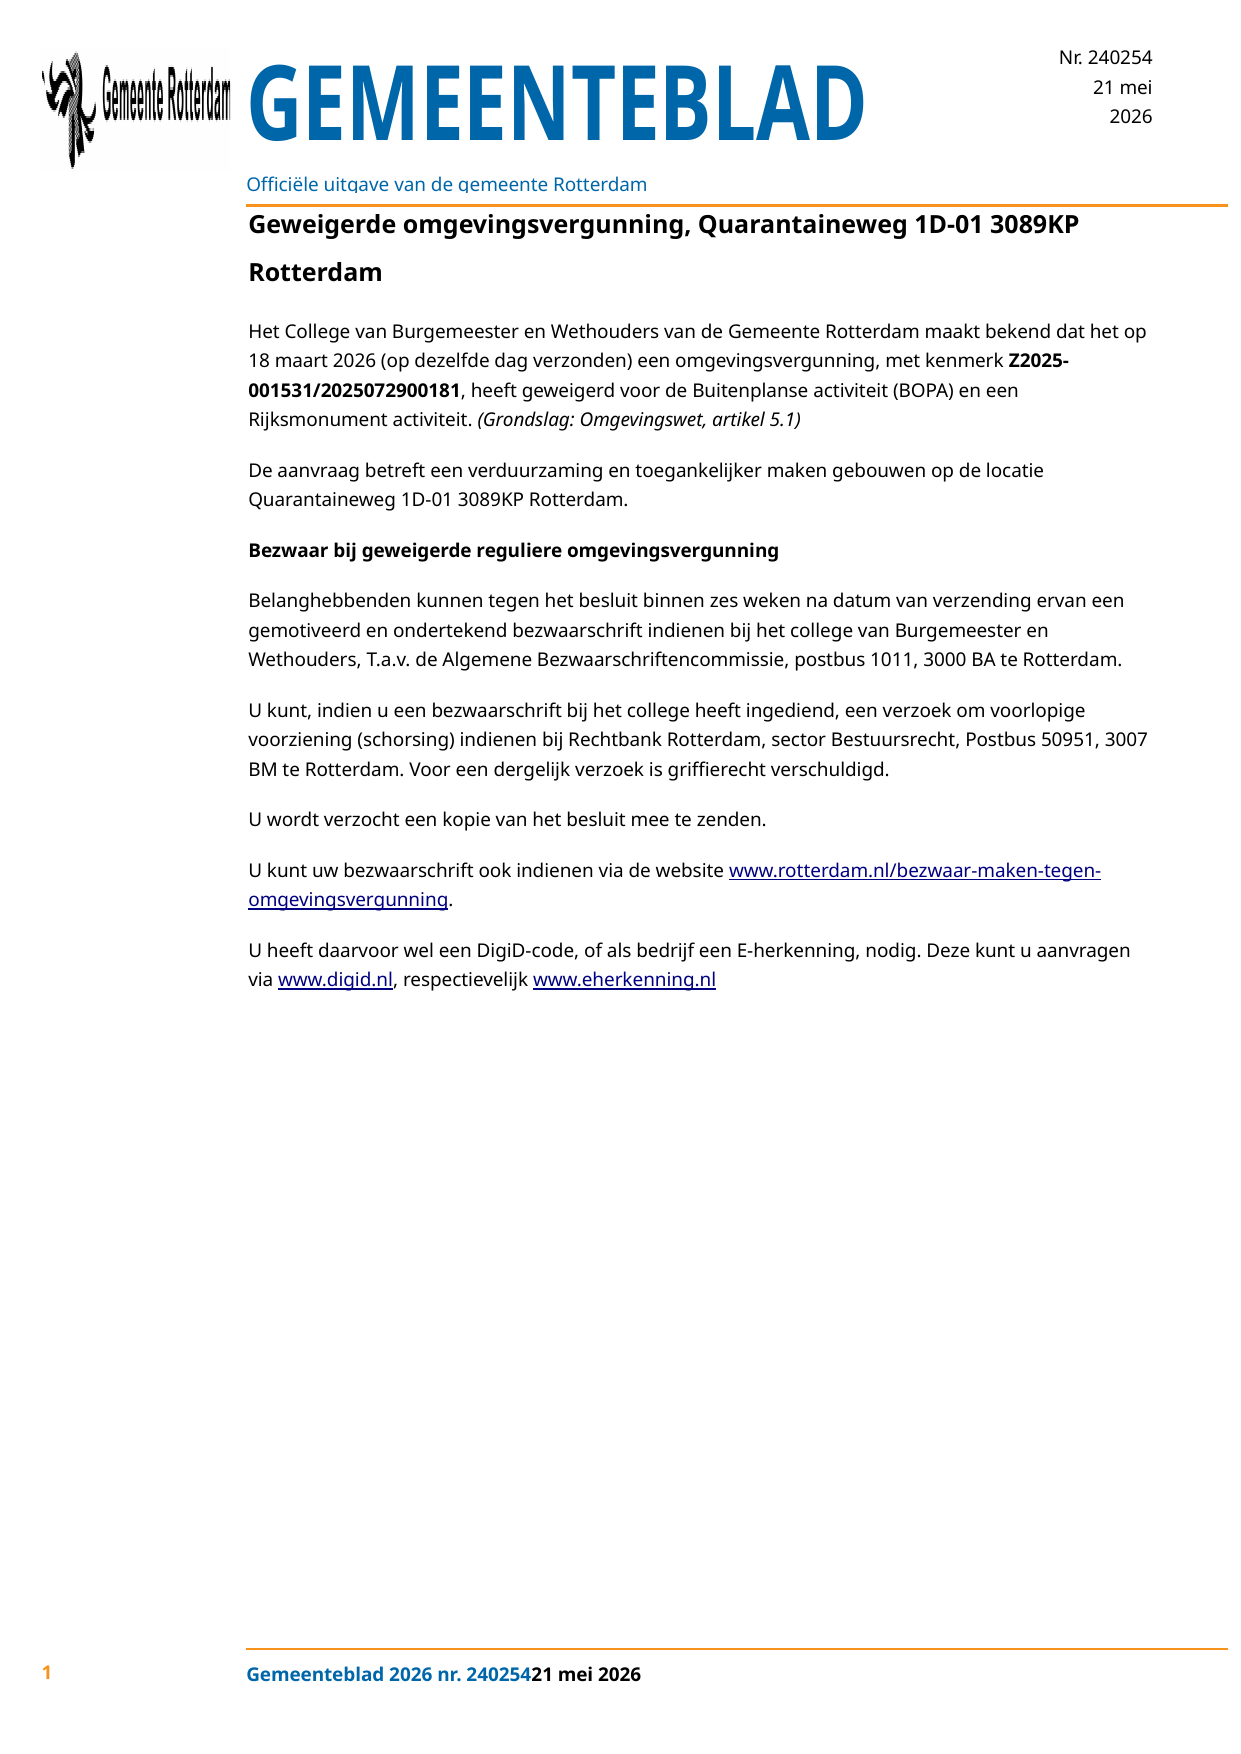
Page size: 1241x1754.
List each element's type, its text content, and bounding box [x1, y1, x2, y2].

text De aanvraag betreft een verduurzaming en toegankelijker maken gebouwen op de locatie Quarantaineweg 1D-01 3089KP Rotterdam. [248, 457, 1152, 512]
picture [41, 47, 231, 172]
text Geweigerde omgevingsvergunning, Quarantaineweg 1D-01 3089KP Rotterdam [248, 207, 1152, 288]
text U wordt verzocht een kopie van het besluit mee te zenden. [248, 807, 1152, 832]
text U kunt uw bezwaarschrift ook indienen via de website www.rotterdam.nl/bezwaar-maken-tegen-omgevingsvergunning. [248, 857, 1152, 912]
text Het College van Burgemeester en Wethouders van de Gemeente Rotterdam maakt bekend dat het op 18 maart 2026 (op dezelfde dag verzonden) een omgevingsvergunning, met kenmerk Z2025-001531/2025072900181, heeft geweigerd voor de Buitenplanse activiteit (BOPA) en een Rijksmonument activiteit. (Grondslag: Omgevingswet, artikel 5.1) [248, 318, 1152, 432]
text U heeft daarvoor wel een DigiD-code, of als bedrijf een E-herkenning, nodig. Deze kunt u aanvragen via www.digid.nl, respectievelijk www.eherkenning.nl [248, 937, 1152, 992]
text U kunt, indien u een bezwaarschrift bij het college heeft ingediend, een verzoek om voorlopige voorziening (schorsing) indienen bij Rechtbank Rotterdam, sector Bestuursrecht, Postbus 50951, 3007 BM te Rotterdam. Voor een dergelijk verzoek is griffierecht verschuldigd. [248, 697, 1152, 782]
text Bezwaar bij geweigerde reguliere omgevingsvergunning [248, 537, 1152, 563]
text Belanghebbenden kunnen tegen het besluit binnen zes weken na datum van verzending ervan een gemotiveerd en ondertekend bezwaarschrift indienen bij het college van Burgemeester en Wethouders, T.a.v. de Algemene Bezwaarschriftencommissie, postbus 1011, 3000 BA te Rotterdam. [248, 587, 1152, 672]
